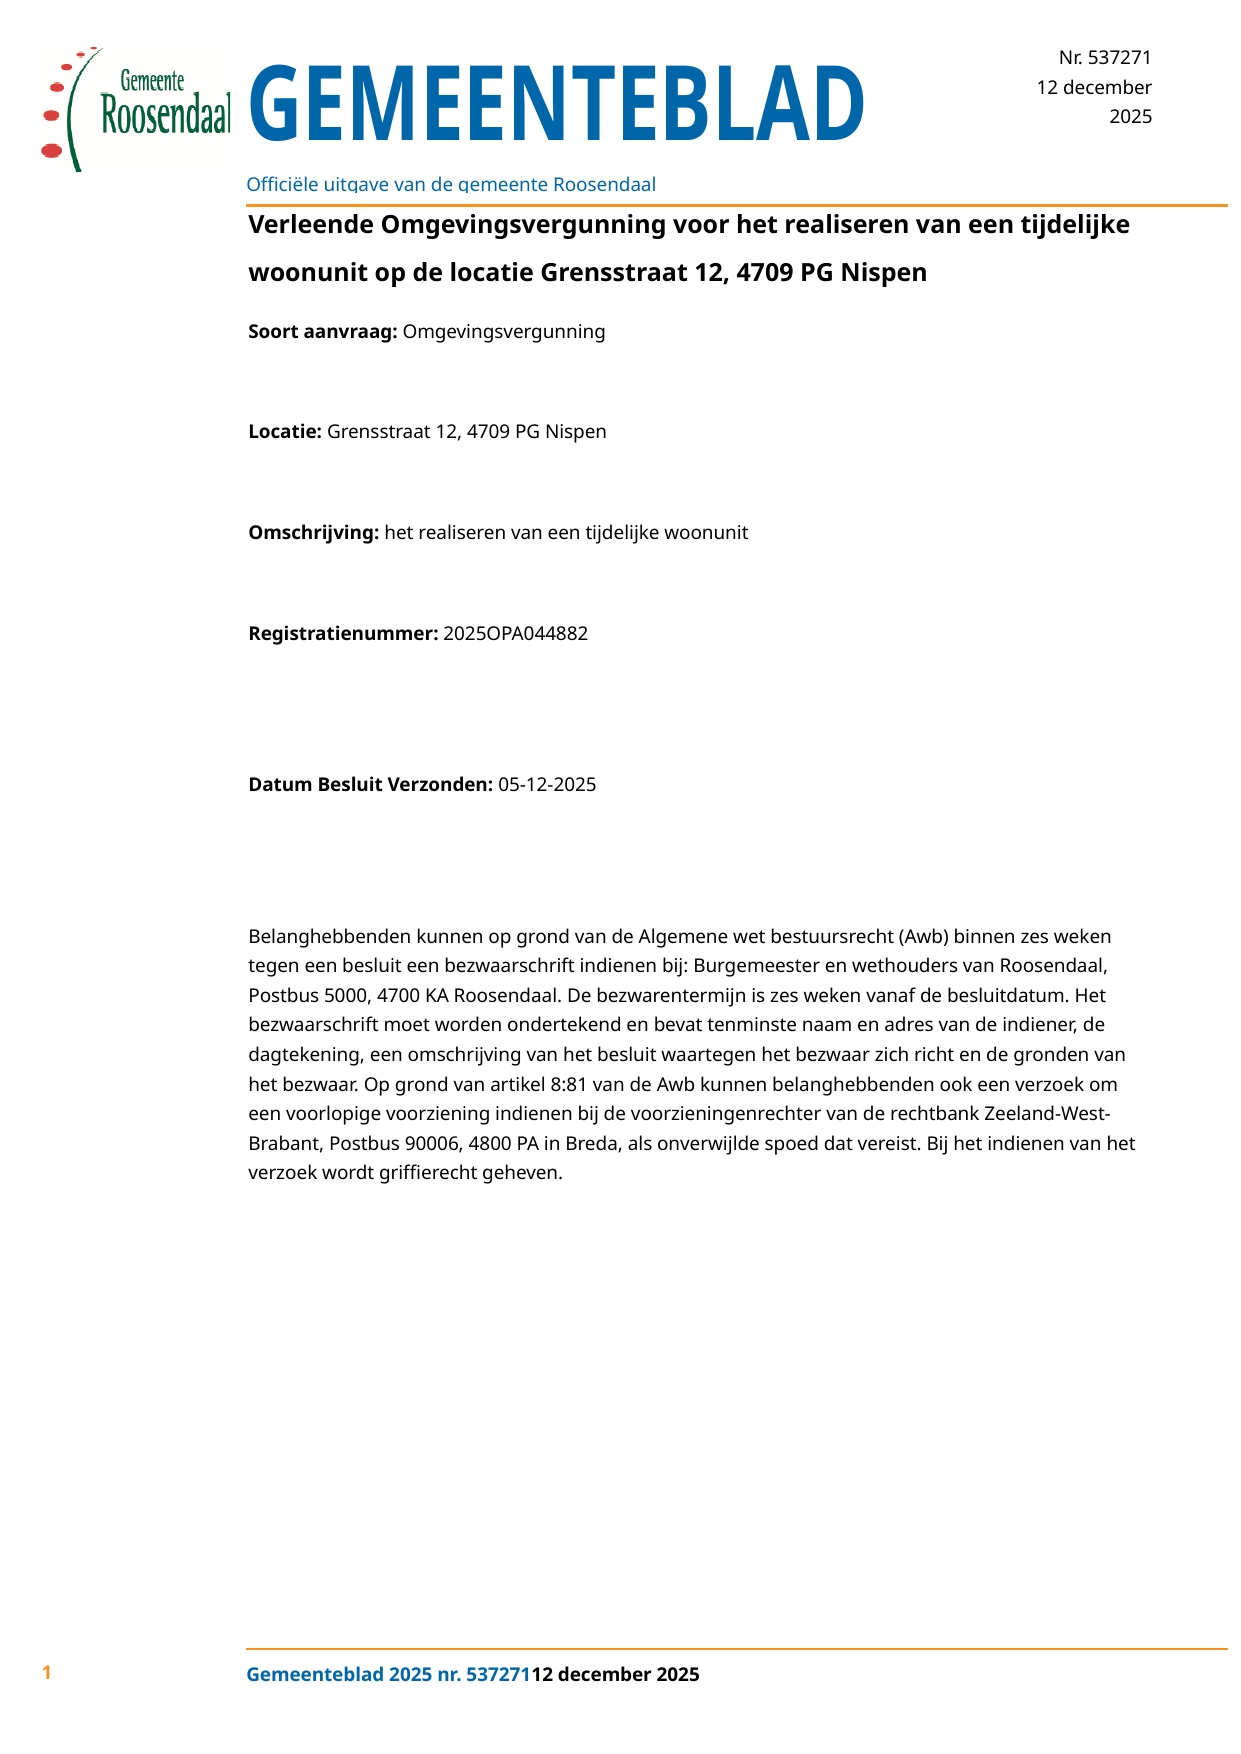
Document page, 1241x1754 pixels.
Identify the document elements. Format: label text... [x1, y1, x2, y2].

text Datum Besluit Verzonden: 05-12-2025 [248, 772, 1152, 797]
picture [41, 47, 231, 172]
text Soort aanvraag: Omgevingsvergunning [248, 318, 1152, 344]
text Locatie: Grensstraat 12, 4709 PG Nispen [248, 419, 1152, 444]
text Belanghebbenden kunnen op grond van de Algemene wet bestuursrecht (Awb) binnen zes weken tegen een besluit een bezwaarschrift indienen bij: Burgemeester en wethouders van Roosendaal, Postbus 5000, 4700 KA Roosendaal. De bezwarentermijn is zes weken vanaf de besluitdatum. Het bezwaarschrift moet worden ondertekend en bevat tenminste naam en adres van de indiener, de dagtekening, een omschrijving van het besluit waartegen het bezwaar zich richt en de gronden van het bezwaar. Op grond van artikel 8:81 van de Awb kunnen belanghebbenden ook een verzoek om een voorlopige voorziening indienen bij de voorzieningenrechter van de rechtbank Zeeland-West-Brabant, Postbus 90006, 4800 PA in Breda, als onverwijlde spoed dat vereist. Bij het indienen van het verzoek wordt griffierecht geheven. [248, 923, 1152, 1185]
text Omschrijving: het realiseren van een tijdelijke woonunit [248, 519, 1152, 545]
text Verleende Omgevingsvergunning voor het realiseren van een tijdelijke woonunit op de locatie Grensstraat 12, 4709 PG Nispen [248, 207, 1152, 288]
text Registratienummer: 2025OPA044882 [248, 620, 1152, 646]
